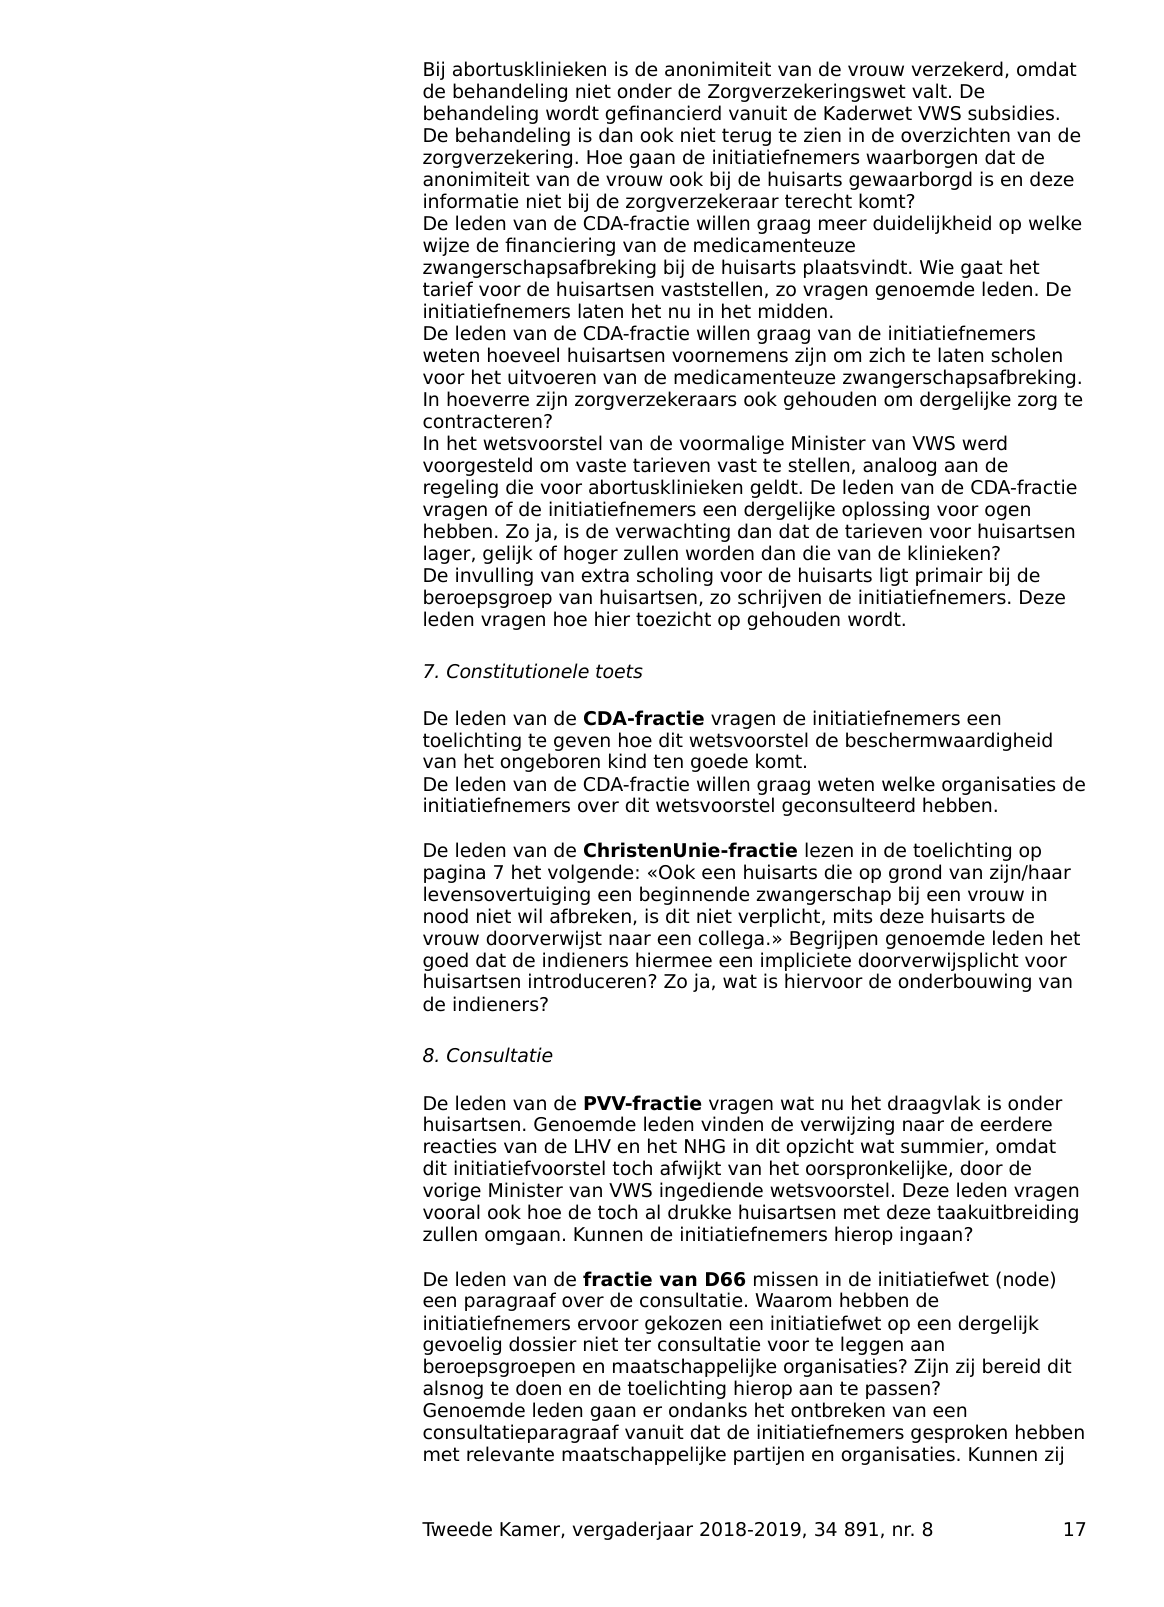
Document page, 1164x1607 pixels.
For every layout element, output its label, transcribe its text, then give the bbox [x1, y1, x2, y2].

text De leden van de CDA-fractie willen graag van de initiatiefnemers weten hoeveel huisartsen voornemens zijn om zich te laten scholen voor het uitvoeren van de medicamenteuze zwangerschapsafbreking. In hoeverre zijn zorgverzekeraars ook gehouden om dergelijke zorg te contracteren? [422, 323, 1087, 433]
text De leden van de CDA-fractie vragen de initiatiefnemers een toelichting te geven hoe dit wetsvoorstel de beschermwaardigheid van het ongeboren kind ten goede komt. [422, 707, 1087, 773]
subtitle 7. Constitutionele toets [422, 661, 1087, 682]
subtitle 8. Consultatie [422, 1045, 1087, 1067]
text In het wetsvoorstel van de voormalige Minister van VWS werd voorgesteld om vaste tarieven vast te stellen, analoog aan de regeling die voor abortusklinieken geldt. De leden van de CDA-fractie vragen of de initiatiefnemers een dergelijke oplossing voor ogen hebben. Zo ja, is de verwachting dan dat de tarieven voor huisartsen lager, gelijk of hoger zullen worden dan die van de klinieken? [422, 433, 1087, 564]
text Bij abortusklinieken is de anonimiteit van de vrouw verzekerd, omdat de behandeling niet onder de Zorgverzekeringswet valt. De behandeling wordt gefinancierd vanuit de Kaderwet VWS subsidies. De behandeling is dan ook niet terug te zien in de overzichten van de zorgverzekering. Hoe gaan de initiatiefnemers waarborgen dat de anonimiteit van de vrouw ook bij de huisarts gewaarborgd is en deze informatie niet bij de zorgverzekeraar terecht komt? [422, 59, 1087, 213]
text Genoemde leden gaan er ondanks het ontbreken van een consultatieparagraaf vanuit dat de initiatiefnemers gesproken hebben met relevante maatschappelijke partijen en organisaties. Kunnen zij [422, 1400, 1087, 1466]
text De leden van de CDA-fractie willen graag weten welke organisaties de initiatiefnemers over dit wetsvoorstel geconsulteerd hebben. [422, 773, 1087, 817]
text De leden van de fractie van D66 missen in de initiatiefwet (node) een paragraaf over de consultatie. Waarom hebben de initiatiefnemers ervoor gekozen een initiatiefwet op een dergelijk gevoelig dossier niet ter consultatie voor te leggen aan beroepsgroepen en maatschappelijke organisaties? Zijn zij bereid dit alsnog te doen en de toelichting hierop aan te passen? [422, 1268, 1087, 1400]
text De leden van de CDA-fractie willen graag meer duidelijkheid op welke wijze de financiering van de medicamenteuze zwangerschapsafbreking bij de huisarts plaatsvindt. Wie gaat het tarief voor de huisartsen vaststellen, zo vragen genoemde leden. De initiatiefnemers laten het nu in het midden. [422, 213, 1087, 323]
text De leden van de ChristenUnie-fractie lezen in de toelichting op pagina 7 het volgende: «Ook een huisarts die op grond van zijn/haar levensovertuiging een beginnende zwangerschap bij een vrouw in nood niet wil afbreken, is dit niet verplicht, mits deze huisarts de vrouw doorverwijst naar een collega.» Begrijpen genoemde leden het goed dat de indieners hiermee een impliciete doorverwijsplicht voor huisartsen introduceren? Zo ja, wat is hiervoor de onderbouwing van de indieners? [422, 839, 1087, 1015]
text De leden van de PVV-fractie vragen wat nu het draagvlak is onder huisartsen. Genoemde leden vinden de verwijzing naar de eerdere reacties van de LHV en het NHG in dit opzicht wat summier, omdat dit initiatiefvoorstel toch afwijkt van het oorspronkelijke, door de vorige Minister van VWS ingediende wetsvoorstel. Deze leden vragen vooral ook hoe de toch al drukke huisartsen met deze taakuitbreiding zullen omgaan. Kunnen de initiatiefnemers hierop ingaan? [422, 1092, 1087, 1246]
text De invulling van extra scholing voor de huisarts ligt primair bij de beroepsgroep van huisartsen, zo schrijven de initiatiefnemers. Deze leden vragen hoe hier toezicht op gehouden wordt. [422, 564, 1087, 631]
